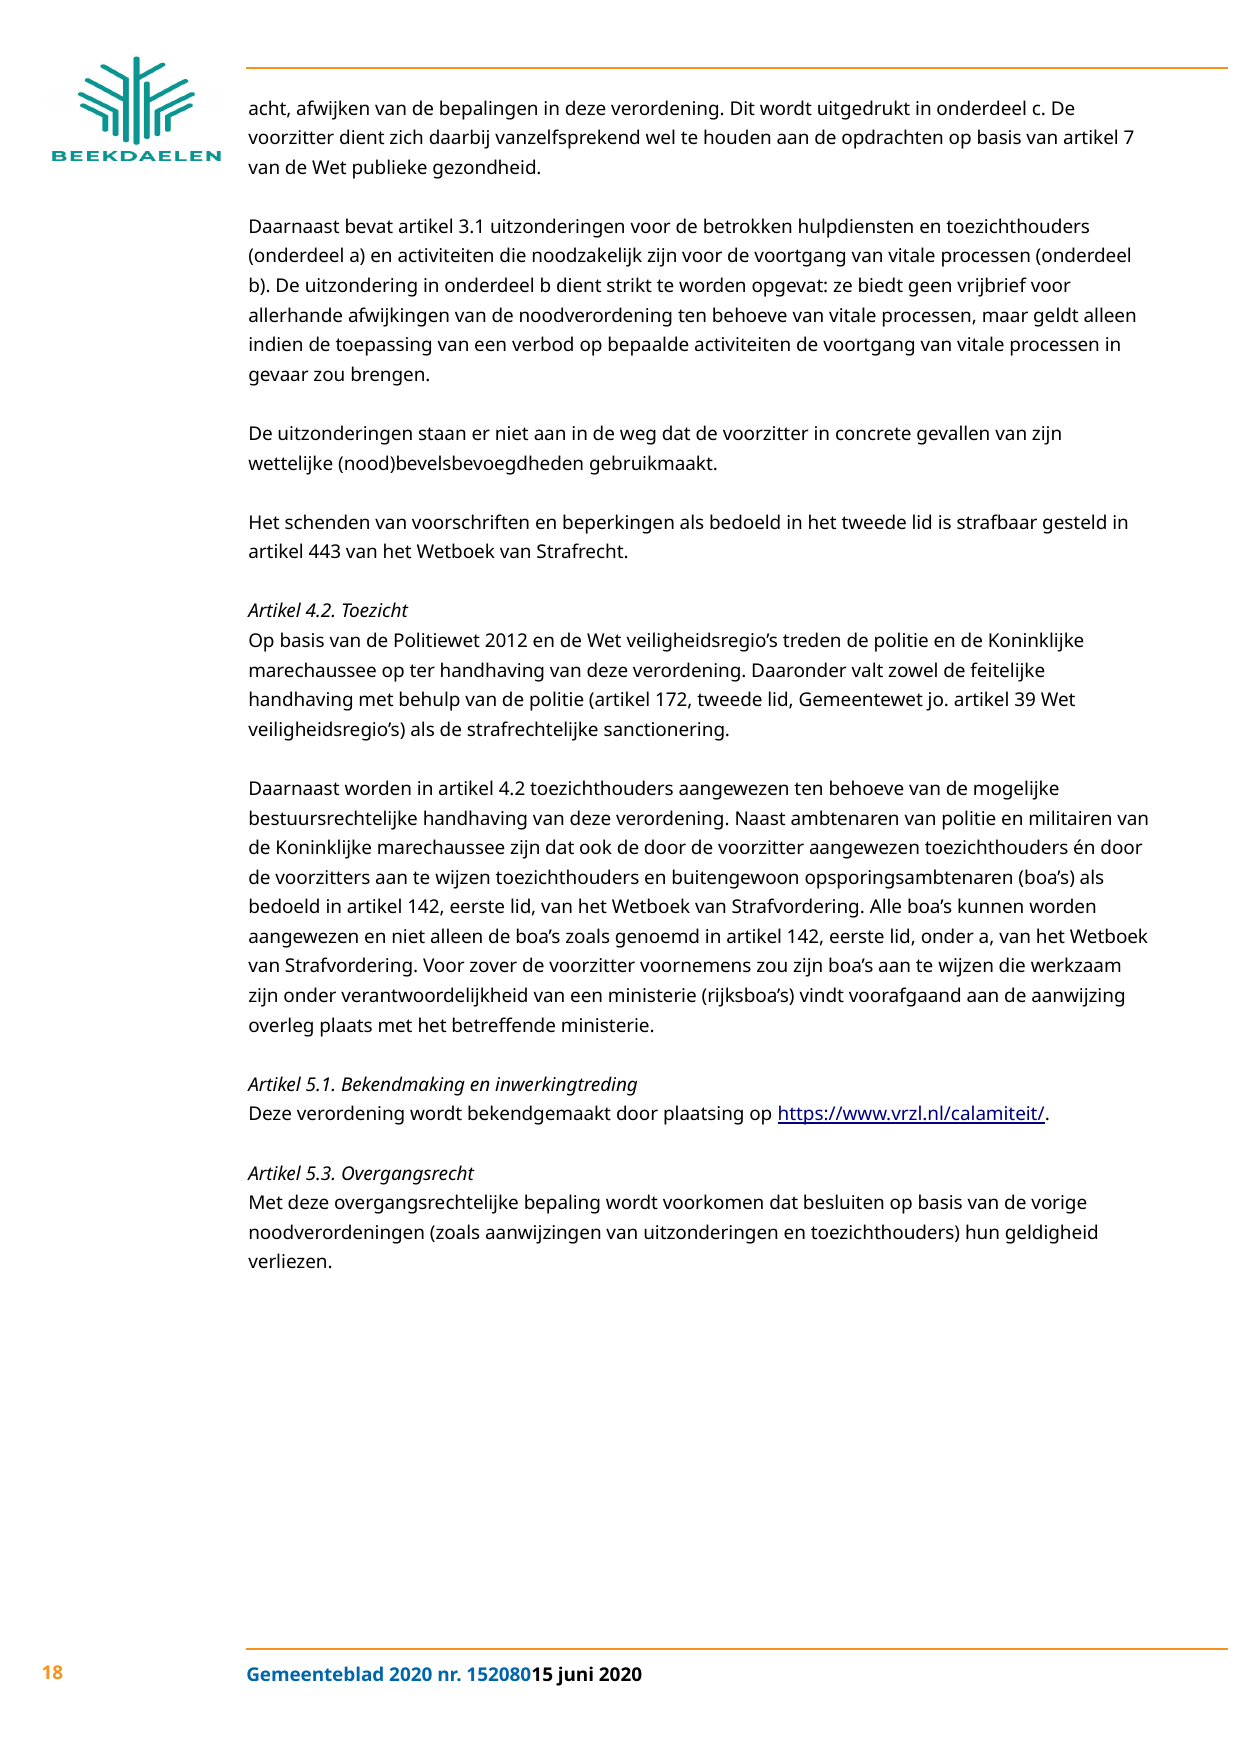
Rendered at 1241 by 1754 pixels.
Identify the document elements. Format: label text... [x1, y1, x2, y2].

text Artikel 5.3. Overgangsrecht [248, 1160, 1152, 1186]
text Daarnaast bevat artikel 3.1 uitzonderingen voor de betrokken hulpdiensten en toezichthouders (onderdeel a) en activiteiten die noodzakelijk zijn voor de voortgang van vitale processen (onderdeel b). De uitzondering in onderdeel b dient strikt te worden opgevat: ze biedt geen vrijbrief voor allerhande afwijkingen van de noodverordening ten behoeve van vitale processen, maar geldt alleen indien de toepassing van een verbod op bepaalde activiteiten de voortgang van vitale processen in gevaar zou brengen. [248, 213, 1152, 387]
picture [41, 47, 231, 172]
text Het schenden van voorschriften en beperkingen als bedoeld in het tweede lid is strafbaar gesteld in artikel 443 van het Wetboek van Strafrecht. [248, 509, 1152, 564]
text Met deze overgangsrechtelijke bepaling wordt voorkomen dat besluiten op basis van de vorige noodverordeningen (zoals aanwijzingen van uitzonderingen en toezichthouders) hun geldigheid verliezen. [248, 1189, 1152, 1274]
text Daarnaast worden in artikel 4.2 toezichthouders aangewezen ten behoeve van de mogelijke bestuursrechtelijke handhaving van deze verordening. Naast ambtenaren van politie en militairen van de Koninklijke marechaussee zijn dat ook de door de voorzitter aangewezen toezichthouders én door de voorzitters aan te wijzen toezichthouders en buitengewoon opsporingsambtenaren (boa’s) als bedoeld in artikel 142, eerste lid, van het Wetboek van Strafvordering. Alle boa’s kunnen worden aangewezen en niet alleen de boa’s zoals genoemd in artikel 142, eerste lid, onder a, van het Wetboek van Strafvordering. Voor zover de voorzitter voornemens zou zijn boa’s aan te wijzen die werkzaam zijn onder verantwoordelijkheid van een ministerie (rijksboa’s) vindt voorafgaand aan de aanwijzing overleg plaats met het betreffende ministerie. [248, 775, 1152, 1038]
text Artikel 5.1. Bekendmaking en inwerkingtreding [248, 1071, 1152, 1097]
text Op basis van de Politiewet 2012 en de Wet veiligheidsregio’s treden de politie en de Koninklijke marechaussee op ter handhaving van deze verordening. Daaronder valt zowel de feitelijke handhaving met behulp van de politie (artikel 172, tweede lid, Gemeentewet jo. artikel 39 Wet veiligheidsregio’s) als de strafrechtelijke sanctionering. [248, 627, 1152, 742]
text De uitzonderingen staan er niet aan in de weg dat de voorzitter in concrete gevallen van zijn wettelijke (nood)bevelsbevoegdheden gebruikmaakt. [248, 420, 1152, 476]
text acht, afwijken van de bepalingen in deze verordening. Dit wordt uitgedrukt in onderdeel c. De voorzitter dient zich daarbij vanzelfsprekend wel te houden aan de opdrachten op basis van artikel 7 van de Wet publieke gezondheid. [248, 95, 1152, 180]
text Deze verordening wordt bekendgemaakt door plaatsing op https://www.vrzl.nl/calamiteit/. [248, 1101, 1152, 1126]
text Artikel 4.2. Toezicht [248, 598, 1152, 623]
